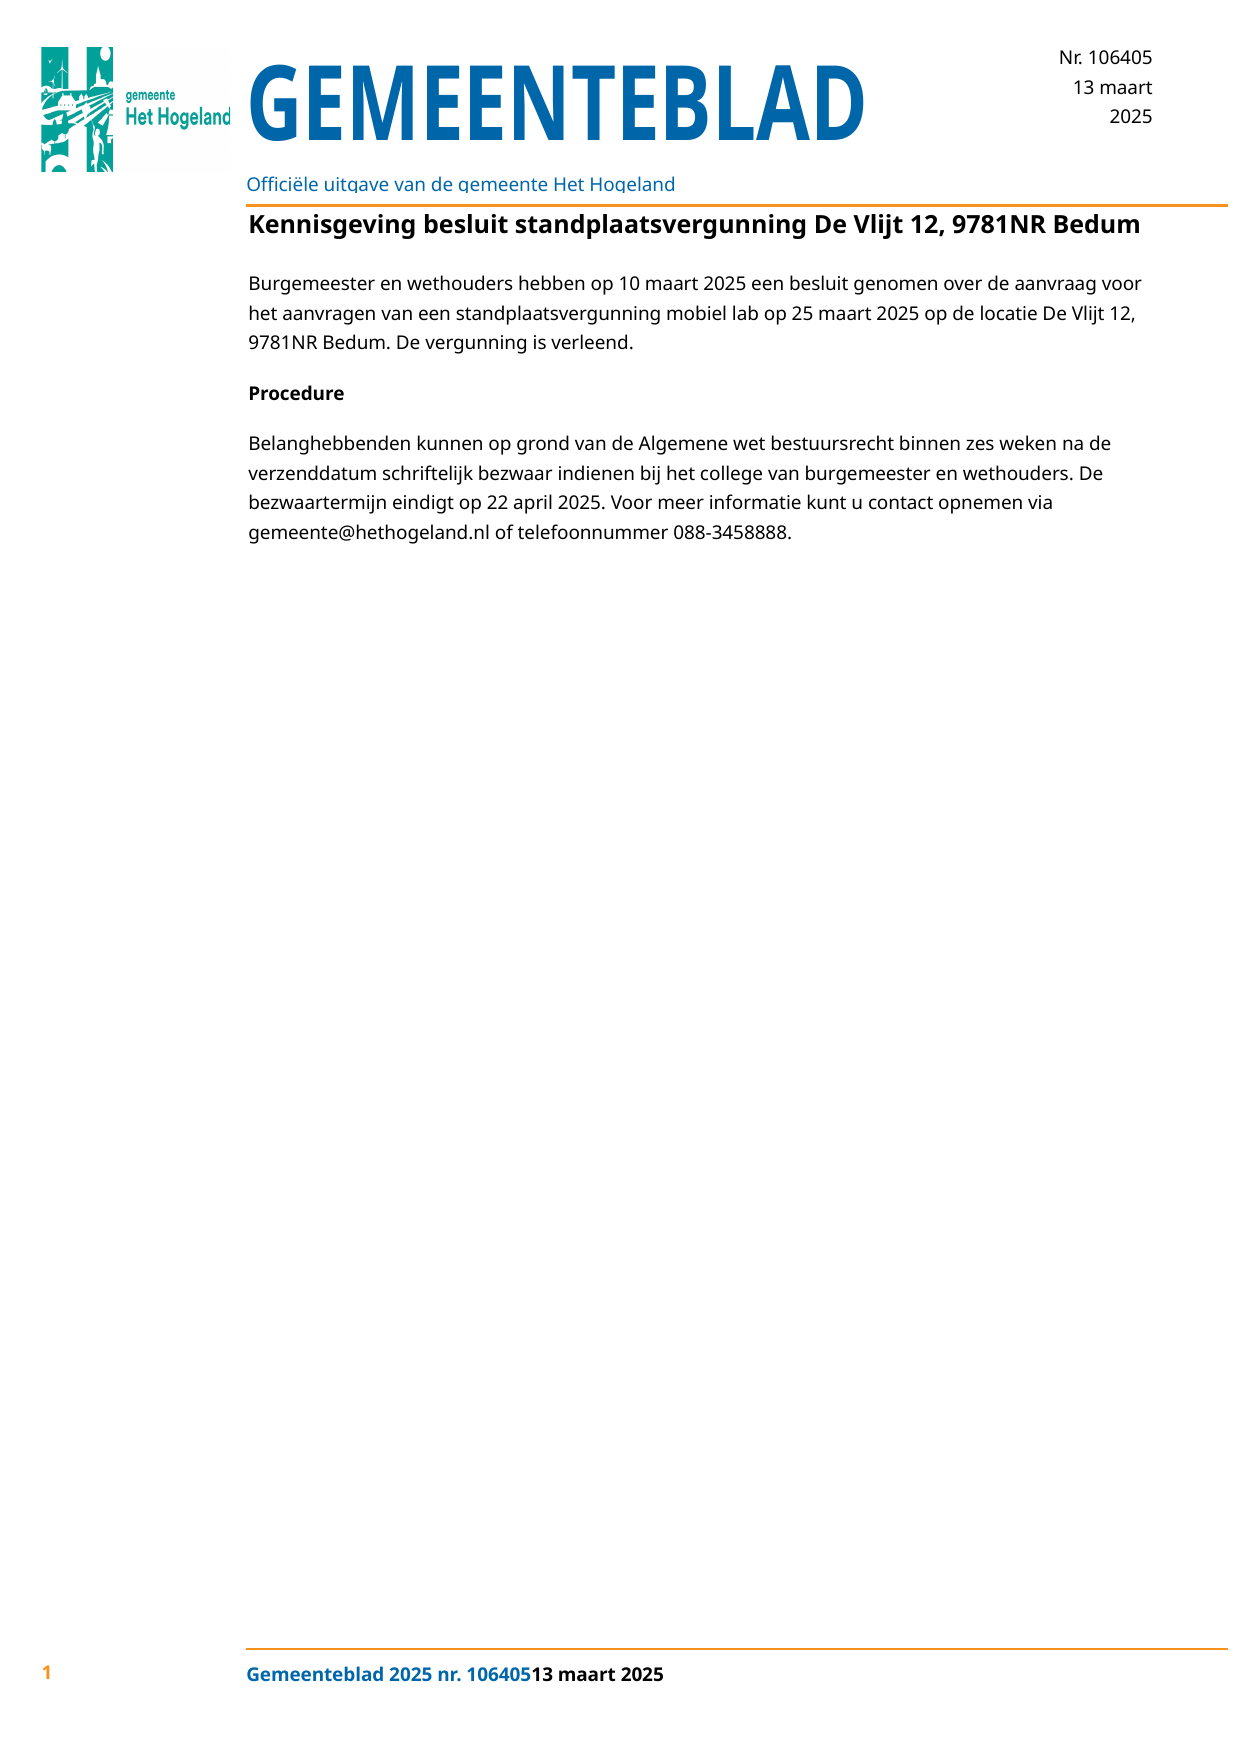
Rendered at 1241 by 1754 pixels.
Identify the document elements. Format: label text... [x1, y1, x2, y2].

text Belanghebbenden kunnen op grond van de Algemene wet bestuursrecht binnen zes weken na de verzenddatum schriftelijk bezwaar indienen bij het college van burgemeester en wethouders. De bezwaartermijn eindigt op 22 april 2025. Voor meer informatie kunt u contact opnemen via gemeente@hethogeland.nl of telefoonnummer 088-3458888. [248, 430, 1152, 545]
picture [41, 47, 231, 172]
text Burgemeester en wethouders hebben op 10 maart 2025 een besluit genomen over de aanvraag voor het aanvragen van een standplaatsvergunning mobiel lab op 25 maart 2025 op de locatie De Vlijt 12, 9781NR Bedum. De vergunning is verleend. [248, 270, 1152, 355]
text Procedure [248, 380, 1152, 406]
text Kennisgeving besluit standplaatsvergunning De Vlijt 12, 9781NR Bedum [248, 207, 1152, 241]
